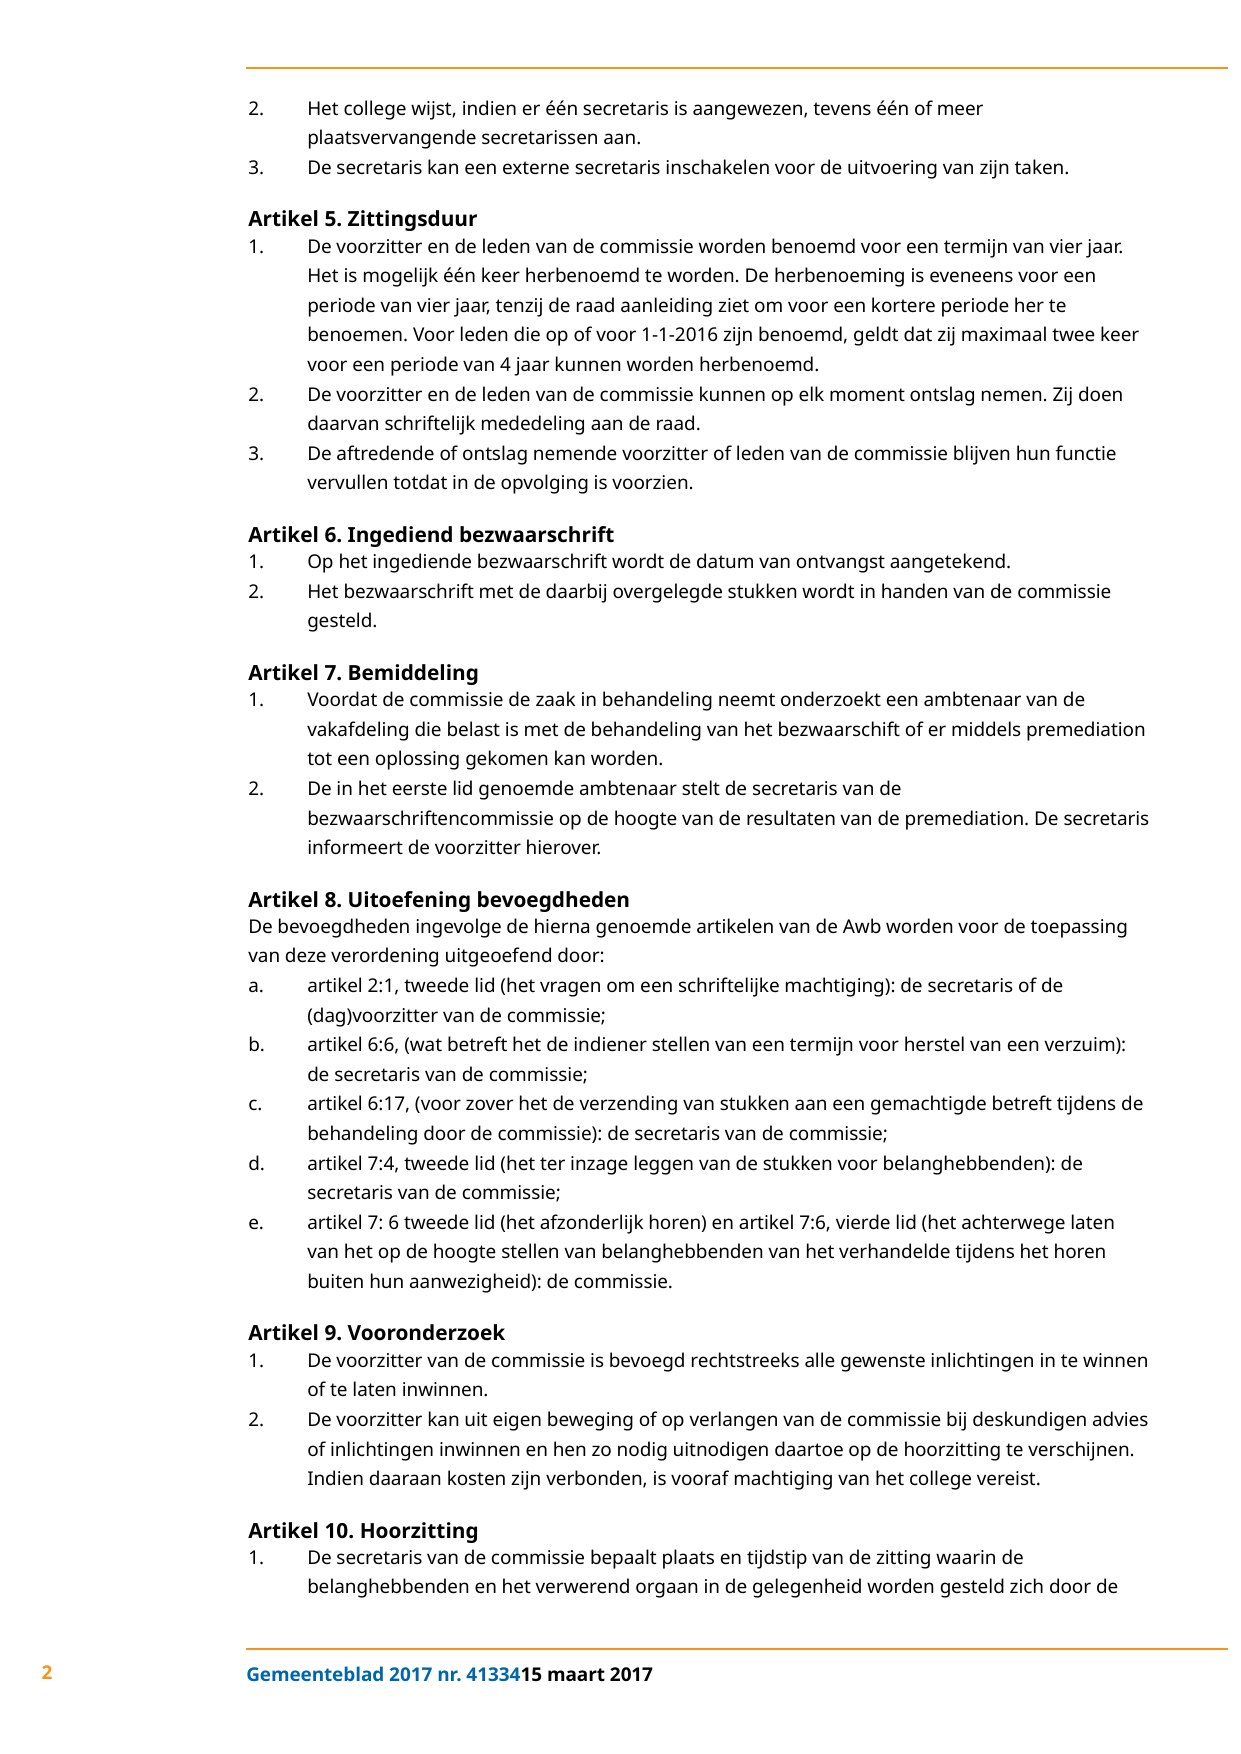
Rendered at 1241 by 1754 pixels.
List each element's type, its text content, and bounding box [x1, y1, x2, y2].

text Artikel 8. Uitoefening bevoegdheden [248, 885, 1152, 913]
list artikel 6:17, (voor zover het de verzending van stukken aan een gemachtigde betreft tijdens de behandeling door de commissie): de secretaris van de commissie; [248, 1091, 1152, 1146]
list artikel 2:1, tweede lid (het vragen om een schriftelijke machtiging): de secretaris of de (dag)voorzitter van de commissie; [248, 972, 1152, 1028]
list De secretaris kan een externe secretaris inschakelen voor de uitvoering van zijn taken. [248, 154, 1152, 180]
list De in het eerste lid genoemde ambtenaar stelt de secretaris van de bezwaarschriftencommissie op de hoogte van de resultaten van de premediation. De secretaris informeert de voorzitter hierover. [248, 775, 1152, 860]
list Het college wijst, indien er één secretaris is aangewezen, tevens één of meer plaatsvervangende secretarissen aan. [248, 95, 1152, 150]
text Artikel 6. Ingediend bezwaarschrift [248, 520, 1152, 548]
list De voorzitter kan uit eigen beweging of op verlangen van de commissie bij deskundigen advies of inlichtingen inwinnen en hen zo nodig uitnodigen daartoe op de hoorzitting te verschijnen. Indien daaraan kosten zijn verbonden, is vooraf machtiging van het college vereist. [248, 1406, 1152, 1491]
text Artikel 9. Vooronderzoek [248, 1318, 1152, 1347]
list Het bezwaarschrift met de daarbij overgelegde stukken wordt in handen van de commissie gesteld. [248, 578, 1152, 633]
text Artikel 10. Hoorzitting [248, 1516, 1152, 1544]
list De aftredende of ontslag nemende voorzitter of leden van de commissie blijven hun functie vervullen totdat in de opvolging is voorzien. [248, 440, 1152, 495]
list artikel 7: 6 tweede lid (het afzonderlijk horen) en artikel 7:6, vierde lid (het achterwege laten van het op de hoogte stellen van belanghebbenden van het verhandelde tijdens het horen buiten hun aanwezigheid): de commissie. [248, 1209, 1152, 1294]
text Artikel 7. Bemiddeling [248, 658, 1152, 686]
list De voorzitter van de commissie is bevoegd rechtstreeks alle gewenste inlichtingen in te winnen of te laten inwinnen. [248, 1347, 1152, 1402]
list artikel 6:6, (wat betreft het de indiener stellen van een termijn voor herstel van een verzuim): de secretaris van de commissie; [248, 1031, 1152, 1087]
picture [41, 47, 231, 172]
text Artikel 5. Zittingsduur [248, 204, 1152, 233]
text De bevoegdheden ingevolge de hierna genoemde artikelen van de Awb worden voor de toepassing van deze verordening uitgeoefend door: [248, 913, 1152, 968]
list De voorzitter en de leden van de commissie worden benoemd voor een termijn van vier jaar. Het is mogelijk één keer herbenoemd te worden. De herbenoeming is eveneens voor een periode van vier jaar, tenzij de raad aanleiding ziet om voor een kortere periode her te benoemen. Voor leden die op of voor 1-1-2016 zijn benoemd, geldt dat zij maximaal twee keer voor een periode van 4 jaar kunnen worden herbenoemd. [248, 233, 1152, 377]
list artikel 7:4, tweede lid (het ter inzage leggen van de stukken voor belanghebbenden): de secretaris van de commissie; [248, 1150, 1152, 1205]
list De secretaris van de commissie bepaalt plaats en tijdstip van de zitting waarin de belanghebbenden en het verwerend orgaan in de gelegenheid worden gesteld zich door de [248, 1544, 1152, 1599]
list Voordat de commissie de zaak in behandeling neemt onderzoekt een ambtenaar van de vakafdeling die belast is met de behandeling van het bezwaarschift of er middels premediation tot een oplossing gekomen kan worden. [248, 686, 1152, 771]
list Op het ingediende bezwaarschrift wordt de datum van ontvangst aangetekend. [248, 548, 1152, 574]
list De voorzitter en de leden van de commissie kunnen op elk moment ontslag nemen. Zij doen daarvan schriftelijk mededeling aan de raad. [248, 381, 1152, 436]
